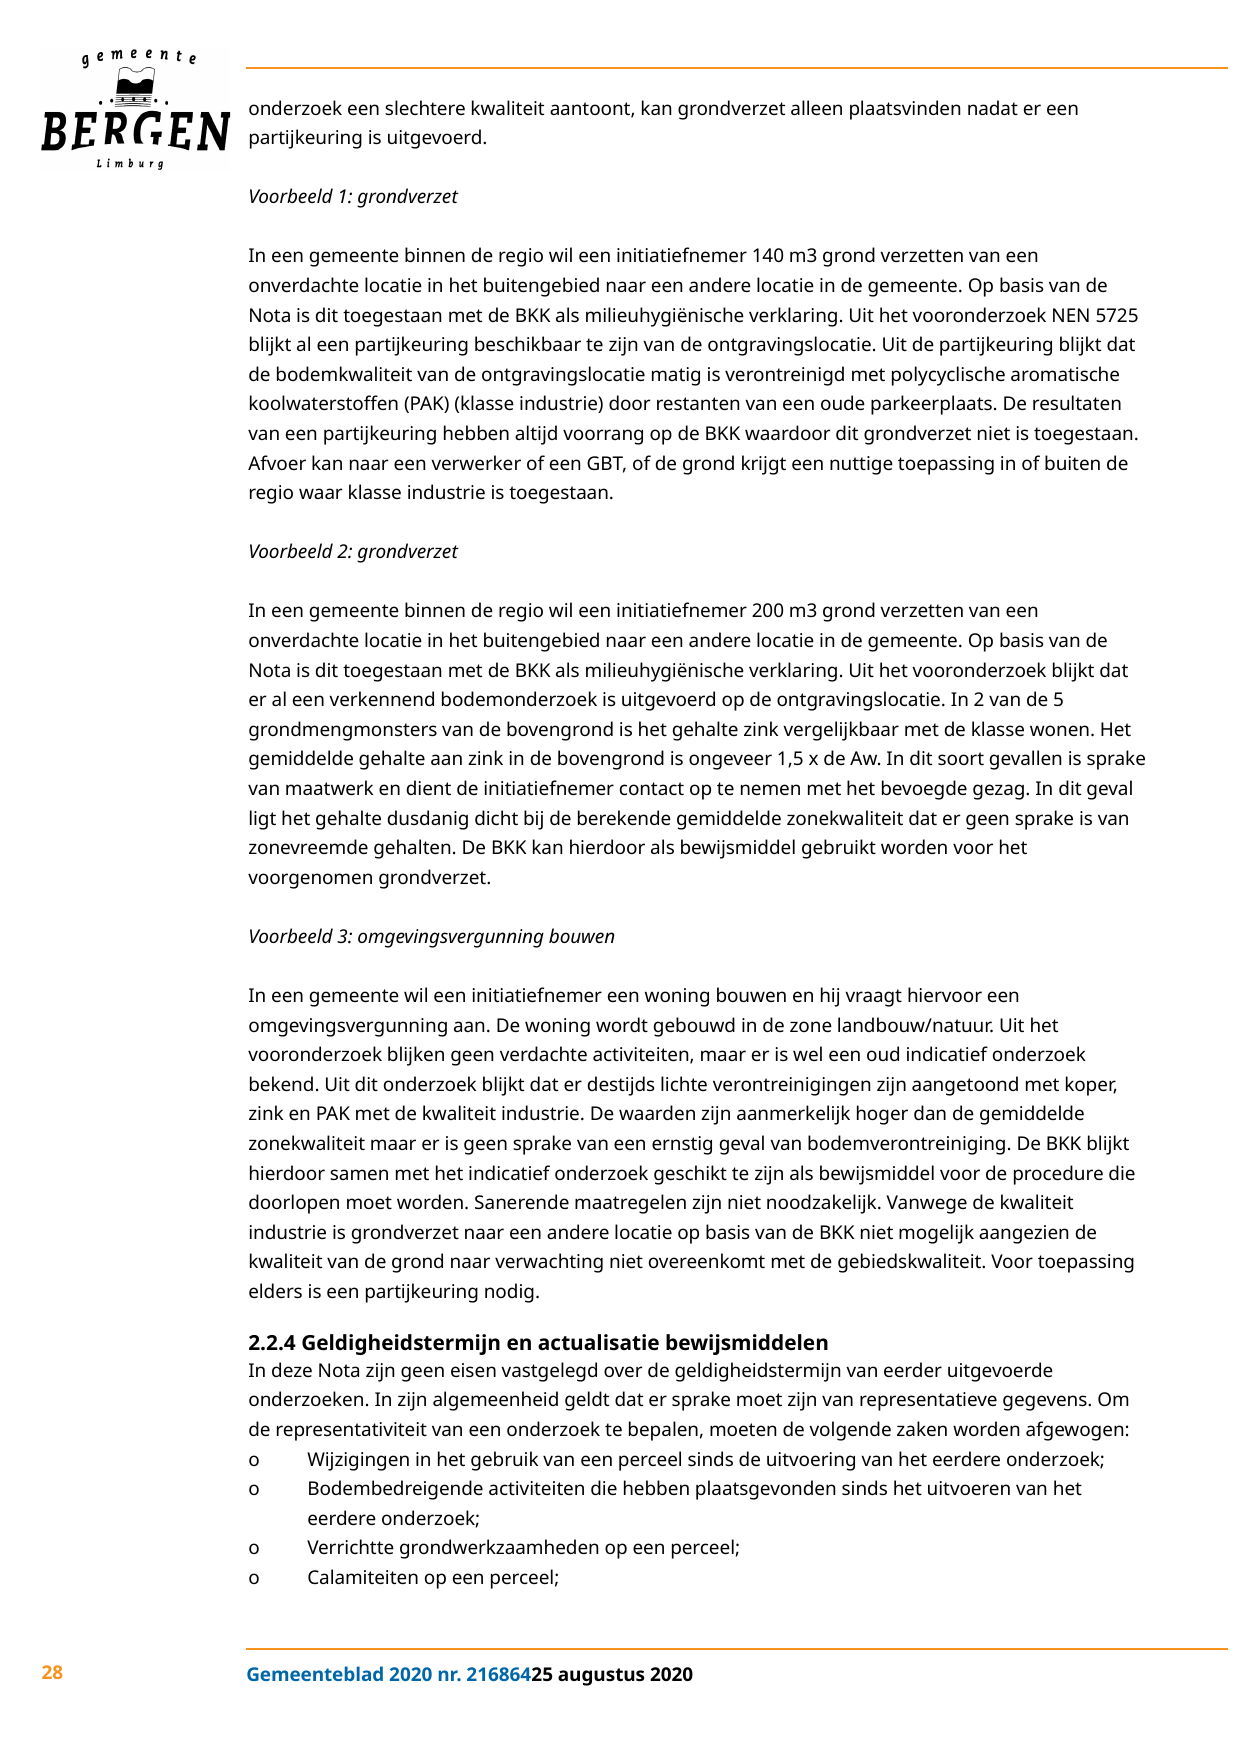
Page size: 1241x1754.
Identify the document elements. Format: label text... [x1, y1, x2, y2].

text In deze Nota zijn geen eisen vastgelegd over de geldigheidstermijn van eerder uitgevoerde onderzoeken. In zijn algemeenheid geldt dat er sprake moet zijn van representatieve gegevens. Om de representativiteit van een onderzoek te bepalen, moeten de volgende zaken worden afgewogen: [248, 1357, 1152, 1442]
text In een gemeente wil een initiatiefnemer een woning bouwen en hij vraagt hiervoor een omgevingsvergunning aan. De woning wordt gebouwd in de zone landbouw/natuur. Uit het vooronderzoek blijken geen verdachte activiteiten, maar er is wel een oud indicatief onderzoek bekend. Uit dit onderzoek blijkt dat er destijds lichte verontreinigingen zijn aangetoond met koper, zink en PAK met de kwaliteit industrie. De waarden zijn aanmerkelijk hoger dan de gemiddelde zonekwaliteit maar er is geen sprake van een ernstig geval van bodemverontreiniging. De BKK blijkt hierdoor samen met het indicatief onderzoek geschikt te zijn als bewijsmiddel voor de procedure die doorlopen moet worden. Sanerende maatregelen zijn niet noodzakelijk. Vanwege de kwaliteit industrie is grondverzet naar een andere locatie op basis van de BKK niet mogelijk aangezien de kwaliteit van de grond naar verwachting niet overeenkomt met de gebiedskwaliteit. Voor toepassing elders is een partijkeuring nodig. [248, 982, 1152, 1304]
text In een gemeente binnen de regio wil een initiatiefnemer 140 m3 grond verzetten van een onverdachte locatie in het buitengebied naar een andere locatie in de gemeente. Op basis van de Nota is dit toegestaan met de BKK als milieuhygiënische verklaring. Uit het vooronderzoek NEN 5725 blijkt al een partijkeuring beschikbaar te zijn van de ontgravingslocatie. Uit de partijkeuring blijkt dat de bodemkwaliteit van de ontgravingslocatie matig is verontreinigd met polycyclische aromatische koolwaterstoffen (PAK) (klasse industrie) door restanten van een oude parkeerplaats. De resultaten van een partijkeuring hebben altijd voorrang op de BKK waardoor dit grondverzet niet is toegestaan. Afvoer kan naar een verwerker of een GBT, of de grond krijgt een nuttige toepassing in of buiten de regio waar klasse industrie is toegestaan. [248, 243, 1152, 505]
text In een gemeente binnen de regio wil een initiatiefnemer 200 m3 grond verzetten van een onverdachte locatie in het buitengebied naar een andere locatie in de gemeente. Op basis van de Nota is dit toegestaan met de BKK als milieuhygiënische verklaring. Uit het vooronderzoek blijkt dat er al een verkennend bodemonderzoek is uitgevoerd op de ontgravingslocatie. In 2 van de 5 grondmengmonsters van de bovengrond is het gehalte zink vergelijkbaar met de klasse wonen. Het gemiddelde gehalte aan zink in de bovengrond is ongeveer 1,5 x de Aw. In dit soort gevallen is sprake van maatwerk en dient de initiatiefnemer contact op te nemen met het bevoegde gezag. In dit geval ligt het gehalte dusdanig dicht bij de berekende gemiddelde zonekwaliteit dat er geen sprake is van zonevreemde gehalten. De BKK kan hierdoor als bewijsmiddel gebruikt worden voor het voorgenomen grondverzet. [248, 598, 1152, 890]
picture [41, 47, 231, 172]
text Voorbeeld 1: grondverzet [248, 183, 1152, 209]
list Bodembedreigende activiteiten die hebben plaatsgevonden sinds het uitvoeren van het eerdere onderzoek; [248, 1475, 1152, 1531]
text Voorbeeld 2: grondverzet [248, 538, 1152, 564]
text Voorbeeld 3: omgevingsvergunning bouwen [248, 923, 1152, 949]
list Wijzigingen in het gebruik van een perceel sinds de uitvoering van het eerdere onderzoek; [248, 1446, 1152, 1471]
list Calamiteiten op een perceel; [248, 1564, 1152, 1590]
list Verrichtte grondwerkzaamheden op een perceel; [248, 1534, 1152, 1560]
text onderzoek een slechtere kwaliteit aantoont, kan grondverzet alleen plaatsvinden nadat er een partijkeuring is uitgevoerd. [248, 95, 1152, 150]
text 2.2.4 Geldigheidstermijn en actualisatie bewijsmiddelen [248, 1328, 1152, 1357]
